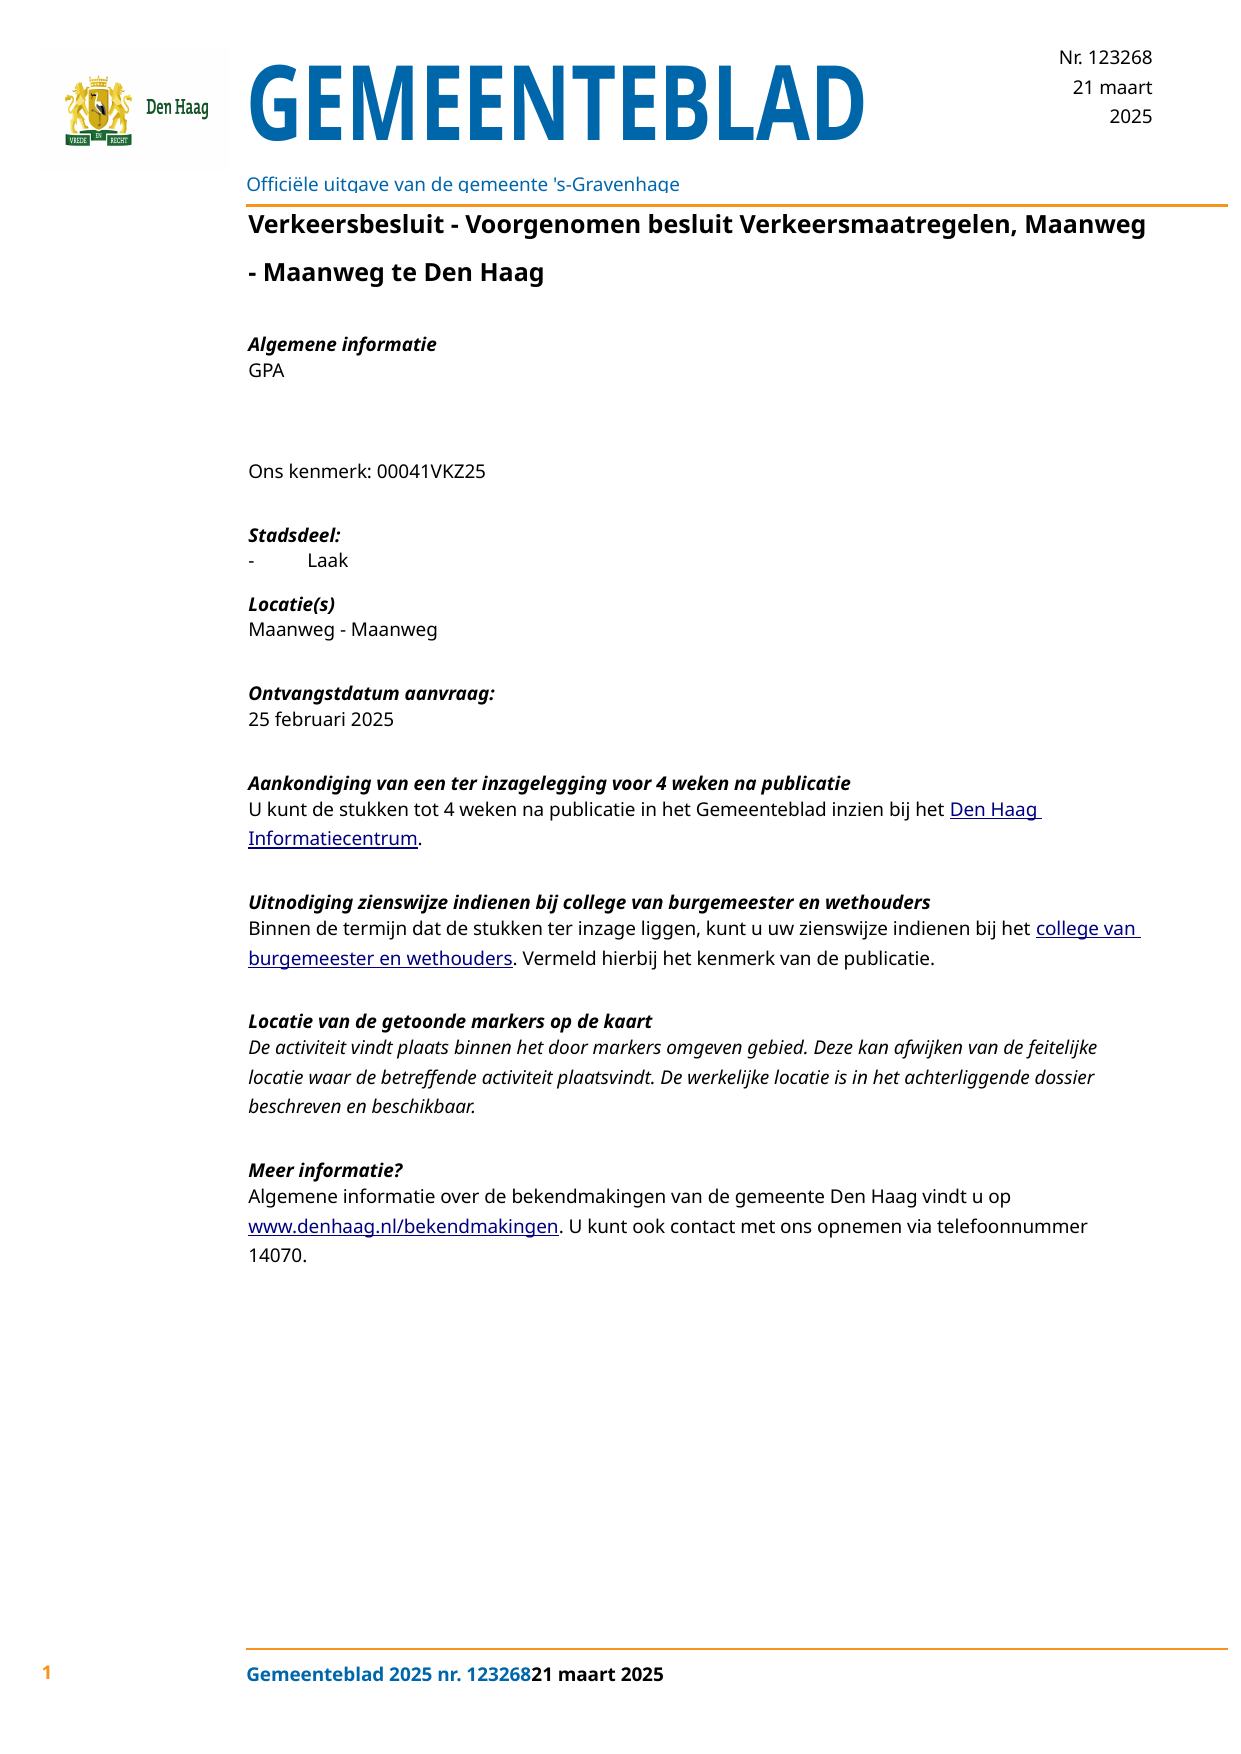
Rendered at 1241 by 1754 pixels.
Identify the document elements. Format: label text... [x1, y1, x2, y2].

text Locatie(s) [248, 591, 1152, 617]
text GPA [248, 357, 1152, 383]
picture [41, 47, 231, 172]
text Locatie van de getoonde markers op de kaart [248, 1009, 1152, 1034]
text Algemene informatie [248, 331, 1152, 357]
text Uitnodiging zienswijze indienen bij college van burgemeester en wethouders [248, 889, 1152, 915]
text Stadsdeel: [248, 522, 1152, 548]
text 25 februari 2025 [248, 706, 1152, 732]
list Laak [248, 548, 1152, 573]
text Verkeersbesluit - Voorgenomen besluit Verkeersmaatregelen, Maanweg - Maanweg te Den Haag [248, 207, 1152, 288]
text De activiteit vindt plaats binnen het door markers omgeven gebied. Deze kan afwijken van de feitelijke locatie waar de betreffende activiteit plaatsvindt. De werkelijke locatie is in het achterliggende dossier beschreven en beschikbaar. [248, 1034, 1152, 1119]
text Maanweg - Maanweg [248, 617, 1152, 642]
text Algemene informatie over de bekendmakingen van de gemeente Den Haag vindt u op www.denhaag.nl/bekendmakingen. U kunt ook contact met ons opnemen via telefoonnummer 14070. [248, 1183, 1152, 1268]
text Ontvangstdatum aanvraag: [248, 681, 1152, 706]
text U kunt de stukken tot 4 weken na publicatie in het Gemeenteblad inzien bij het Den Haag Informatiecentrum. [248, 796, 1152, 851]
text Meer informatie? [248, 1158, 1152, 1183]
text Binnen de termijn dat de stukken ter inzage liggen, kunt u uw zienswijze indienen bij het college van burgemeester en wethouders. Vermeld hierbij het kenmerk van de publicatie. [248, 915, 1152, 971]
text Aankondiging van een ter inzagelegging voor 4 weken na publicatie [248, 770, 1152, 796]
text Ons kenmerk: 00041VKZ25 [248, 458, 1152, 484]
